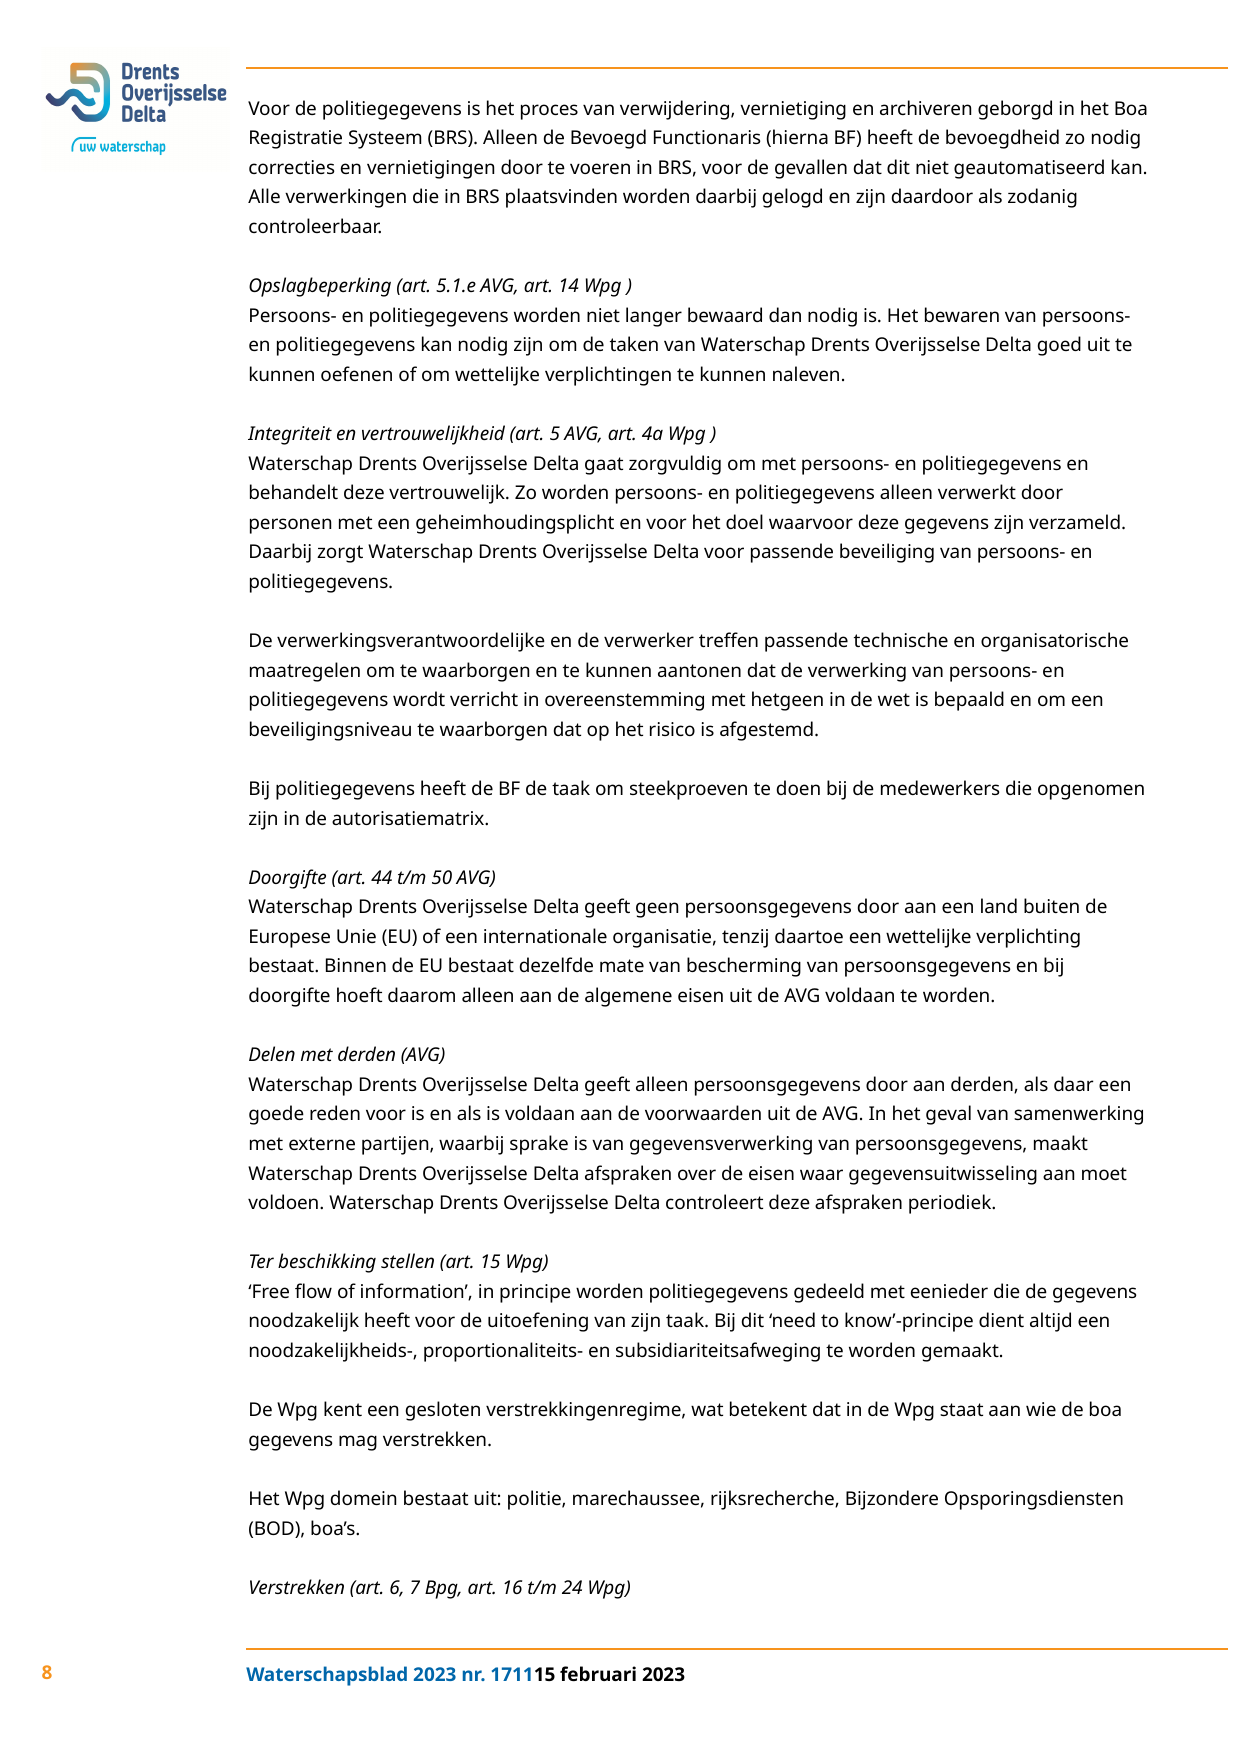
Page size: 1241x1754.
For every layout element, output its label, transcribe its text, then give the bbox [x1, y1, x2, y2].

text Bij politiegegevens heeft de BF de taak om steekproeven te doen bij de medewerkers die opgenomen zijn in de autorisatiematrix. [248, 775, 1152, 831]
picture [41, 47, 231, 172]
text Delen met derden (AVG) [248, 1041, 1152, 1067]
text ‘Free flow of information’, in principe worden politiegegevens gedeeld met eenieder die de gegevens noodzakelijk heeft voor de uitoefening van zijn taak. Bij dit ‘need to know’-principe dient altijd een noodzakelijkheids-, proportionaliteits- en subsidiariteitsafweging te worden gemaakt. [248, 1278, 1152, 1363]
text Waterschap Drents Overijsselse Delta geeft alleen persoonsgegevens door aan derden, als daar een goede reden voor is en als is voldaan aan de voorwaarden uit de AVG. In het geval van samenwerking met externe partijen, waarbij sprake is van gegevensverwerking van persoonsgegevens, maakt Waterschap Drents Overijsselse Delta afspraken over de eisen waar gegevensuitwisseling aan moet voldoen. Waterschap Drents Overijsselse Delta controleert deze afspraken periodiek. [248, 1071, 1152, 1215]
text Voor de politiegegevens is het proces van verwijdering, vernietiging en archiveren geborgd in het Boa Registratie Systeem (BRS). Alleen de Bevoegd Functionaris (hierna BF) heeft de bevoegdheid zo nodig correcties en vernietigingen door te voeren in BRS, voor de gevallen dat dit niet geautomatiseerd kan. Alle verwerkingen die in BRS plaatsvinden worden daarbij gelogd en zijn daardoor als zodanig controleerbaar. [248, 95, 1152, 239]
text Integriteit en vertrouwelijkheid (art. 5 AVG, art. 4a Wpg ) [248, 420, 1152, 446]
text Ter beschikking stellen (art. 15 Wpg) [248, 1248, 1152, 1274]
text De verwerkingsverantwoordelijke en de verwerker treffen passende technische en organisatorische maatregelen om te waarborgen en te kunnen aantonen dat de verwerking van persoons- en politiegegevens wordt verricht in overeenstemming met hetgeen in de wet is bepaald en om een beveiligingsniveau te waarborgen dat op het risico is afgestemd. [248, 627, 1152, 742]
text Waterschap Drents Overijsselse Delta gaat zorgvuldig om met persoons- en politiegegevens en behandelt deze vertrouwelijk. Zo worden persoons- en politiegegevens alleen verwerkt door personen met een geheimhoudingsplicht en voor het doel waarvoor deze gegevens zijn verzameld. Daarbij zorgt Waterschap Drents Overijsselse Delta voor passende beveiliging van persoons- en politiegegevens. [248, 450, 1152, 594]
text Verstrekken (art. 6, 7 Bpg, art. 16 t/m 24 Wpg) [248, 1574, 1152, 1600]
text Doorgifte (art. 44 t/m 50 AVG) [248, 864, 1152, 890]
text Het Wpg domein bestaat uit: politie, marechaussee, rijksrecherche, Bijzondere Opsporingsdiensten (BOD), boa’s. [248, 1485, 1152, 1541]
text De Wpg kent een gesloten verstrekkingenregime, wat betekent dat in de Wpg staat aan wie de boa gegevens mag verstrekken. [248, 1396, 1152, 1452]
text Waterschap Drents Overijsselse Delta geeft geen persoonsgegevens door aan een land buiten de Europese Unie (EU) of een internationale organisatie, tenzij daartoe een wettelijke verplichting bestaat. Binnen de EU bestaat dezelfde mate van bescherming van persoonsgegevens en bij doorgifte hoeft daarom alleen aan de algemene eisen uit de AVG voldaan te worden. [248, 893, 1152, 1008]
text Opslagbeperking (art. 5.1.e AVG, art. 14 Wpg ) [248, 272, 1152, 298]
text Persoons- en politiegegevens worden niet langer bewaard dan nodig is. Het bewaren van persoons- en politiegegevens kan nodig zijn om de taken van Waterschap Drents Overijsselse Delta goed uit te kunnen oefenen of om wettelijke verplichtingen te kunnen naleven. [248, 302, 1152, 387]
